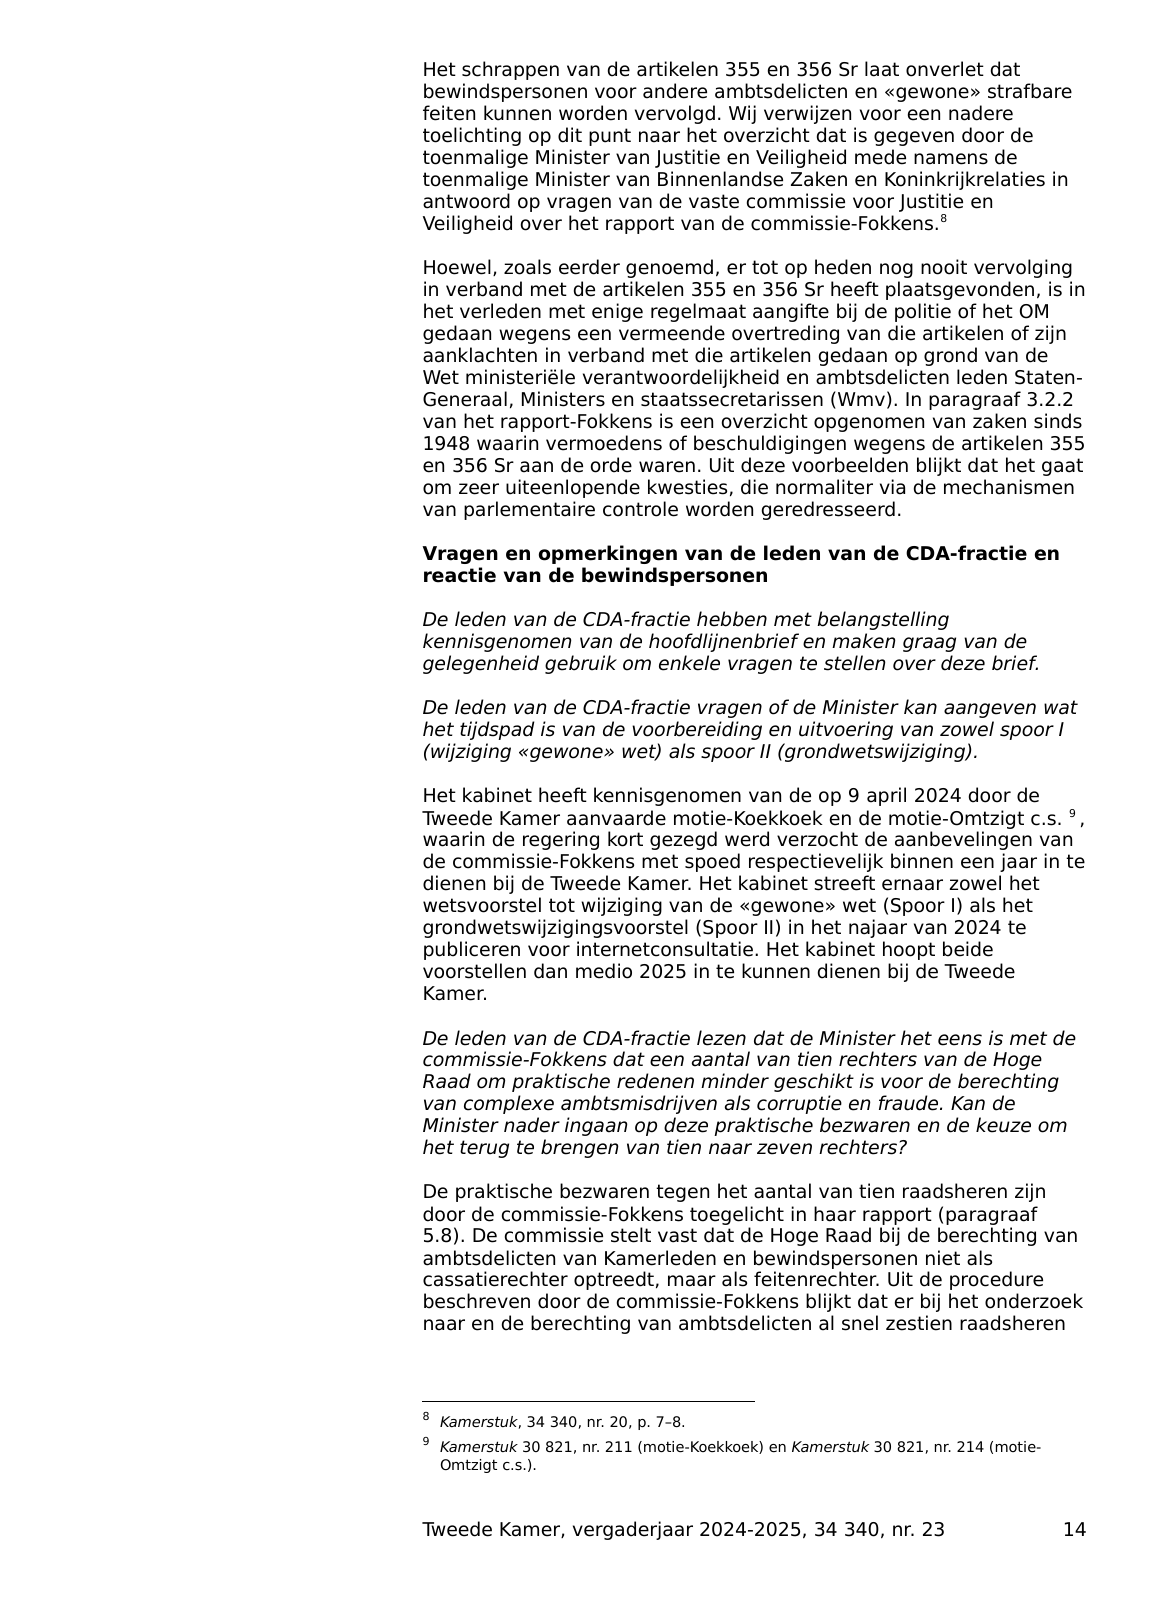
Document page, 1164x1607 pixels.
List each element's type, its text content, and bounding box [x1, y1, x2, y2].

text Kamerstuk 30 821, nr. 211 (motie-Koekkoek) en Kamerstuk 30 821, nr. 214 (motie-Omtzigt c.s.). [422, 1435, 1087, 1474]
subtitle Vragen en opmerkingen van de leden van de CDA-fractie en reactie van de bewindspersonen [422, 543, 1087, 587]
text De leden van de CDA-fractie hebben met belangstelling kennisgenomen van de hoofdlijnenbrief en maken graag van de gelegenheid gebruik om enkele vragen te stellen over deze brief. [422, 609, 1087, 675]
text Kamerstuk, 34 340, nr. 20, p. 7–8. [422, 1410, 1087, 1432]
text De praktische bezwaren tegen het aantal van tien raadsheren zijn door de commissie-Fokkens toegelicht in haar rapport (paragraaf 5.8). De commissie stelt vast dat de Hoge Raad bij de berechting van ambtsdelicten van Kamerleden en bewindspersonen niet als cassatierechter optreedt, maar als feitenrechter. Uit de procedure beschreven door de commissie-Fokkens blijkt dat er bij het onderzoek naar en de berechting van ambtsdelicten al snel zestien raadsheren [422, 1181, 1087, 1335]
text Het schrappen van de artikelen 355 en 356 Sr laat onverlet dat bewindspersonen voor andere ambtsdelicten en «gewone» strafbare feiten kunnen worden vervolgd. Wij verwijzen voor een nadere toelichting op dit punt naar het overzicht dat is gegeven door de toenmalige Minister van Justitie en Veiligheid mede namens de toenmalige Minister van Binnenlandse Zaken en Koninkrijkrelaties in antwoord op vragen van de vaste commissie voor Justitie en Veiligheid over het rapport van de commissie-Fokkens. [422, 59, 1087, 235]
text Hoewel, zoals eerder genoemd, er tot op heden nog nooit vervolging in verband met de artikelen 355 en 356 Sr heeft plaatsgevonden, is in het verleden met enige regelmaat aangifte bij de politie of het OM gedaan wegens een vermeende overtreding van die artikelen of zijn aanklachten in verband met die artikelen gedaan op grond van de Wet ministeriële verantwoordelijkheid en ambtsdelicten leden Staten-Generaal, Ministers en staatssecretarissen (Wmv). In paragraaf 3.2.2 van het rapport-Fokkens is een overzicht opgenomen van zaken sinds 1948 waarin vermoedens of beschuldigingen wegens de artikelen 355 en 356 Sr aan de orde waren. Uit deze voorbeelden blijkt dat het gaat om zeer uiteenlopende kwesties, die normaliter via de mechanismen van parlementaire controle worden geredresseerd. [422, 257, 1087, 521]
text De leden van de CDA-fractie lezen dat de Minister het eens is met de commissie-Fokkens dat een aantal van tien rechters van de Hoge Raad om praktische redenen minder geschikt is voor de berechting van complexe ambtsmisdrijven als corruptie en fraude. Kan de Minister nader ingaan op deze praktische bezwaren en de keuze om het terug te brengen van tien naar zeven rechters? [422, 1027, 1087, 1159]
text Het kabinet heeft kennisgenomen van de op 9 april 2024 door de Tweede Kamer aanvaarde motie-Koekkoek en de motie-Omtzigt c.s. , waarin de regering kort gezegd werd verzocht de aanbevelingen van de commissie-Fokkens met spoed respectievelijk binnen een jaar in te dienen bij de Tweede Kamer. Het kabinet streeft ernaar zowel het wetsvoorstel tot wijziging van de «gewone» wet (Spoor I) als het grondwetswijzigingsvoorstel (Spoor II) in het najaar van 2024 te publiceren voor internetconsultatie. Het kabinet hoopt beide voorstellen dan medio 2025 in te kunnen dienen bij de Tweede Kamer. [422, 785, 1087, 1005]
text De leden van de CDA-fractie vragen of de Minister kan aangeven wat het tijdspad is van de voorbereiding en uitvoering van zowel spoor I (wijziging «gewone» wet) als spoor II (grondwetswijziging). [422, 697, 1087, 763]
